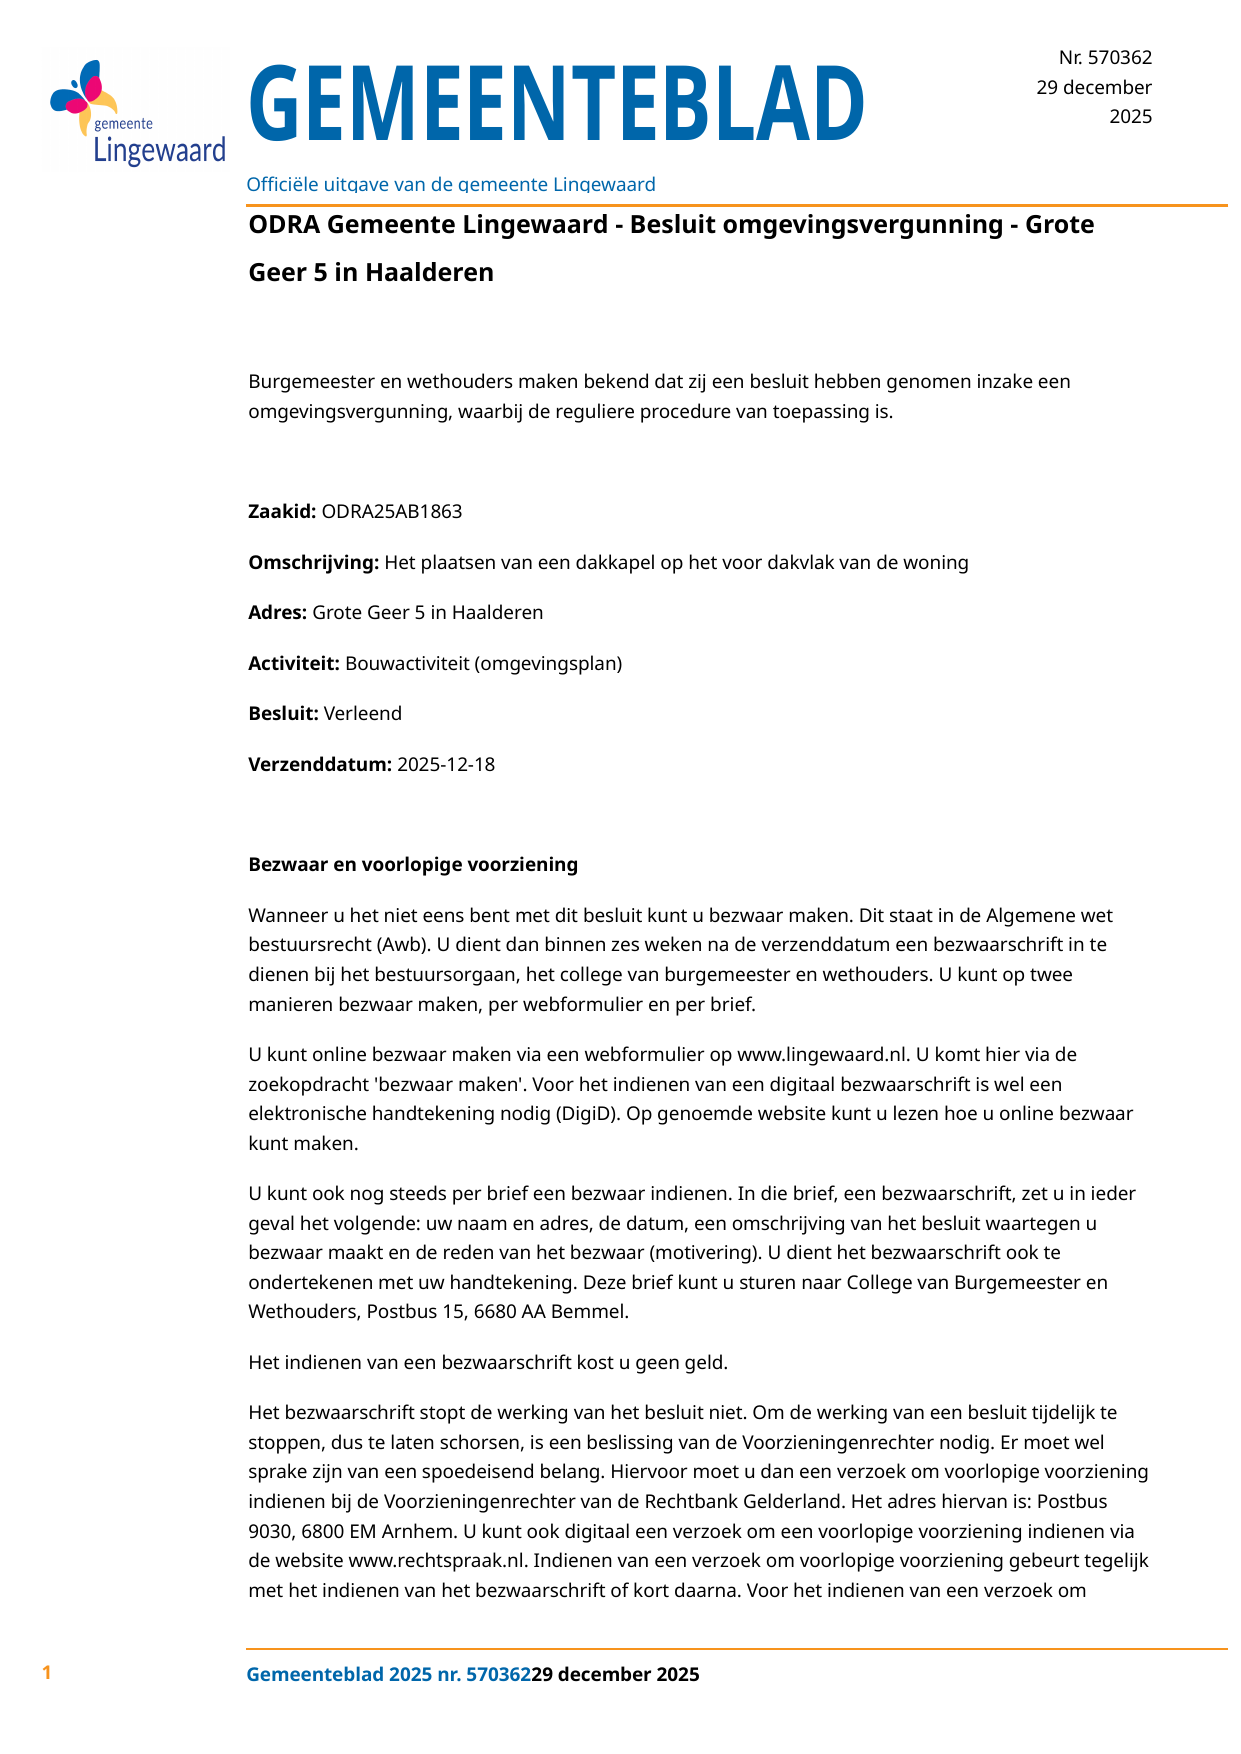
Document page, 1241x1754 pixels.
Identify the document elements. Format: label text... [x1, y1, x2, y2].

text Burgemeester en wethouders maken bekend dat zij een besluit hebben genomen inzake een omgevingsvergunning, waarbij de reguliere procedure van toepassing is. [248, 368, 1152, 424]
text Het indienen van een bezwaarschrift kost u geen geld. [248, 1349, 1152, 1375]
text Verzenddatum: 2025-12-18 [248, 751, 1152, 777]
text U kunt ook nog steeds per brief een bezwaar indienen. In die brief, een bezwaarschrift, zet u in ieder geval het volgende: uw naam en adres, de datum, een omschrijving van het besluit waartegen u bezwaar maakt en de reden van het bezwaar (motivering). U dient het bezwaarschrift ook te ondertekenen met uw handtekening. Deze brief kunt u sturen naar College van Burgemeester en Wethouders, Postbus 15, 6680 AA Bemmel. [248, 1180, 1152, 1324]
text Bezwaar en voorlopige voorziening [248, 852, 1152, 877]
text Activiteit: Bouwactiviteit (omgevingsplan) [248, 650, 1152, 676]
text Besluit: Verleend [248, 700, 1152, 726]
text Wanneer u het niet eens bent met dit besluit kunt u bezwaar maken. Dit staat in de Algemene wet bestuursrecht (Awb). U dient dan binnen zes weken na de verzenddatum een bezwaarschrift in te dienen bij het bestuursorgaan, het college van burgemeester en wethouders. U kunt op twee manieren bezwaar maken, per webformulier en per brief. [248, 902, 1152, 1017]
text ODRA Gemeente Lingewaard - Besluit omgevingsvergunning - Grote Geer 5 in Haalderen [248, 207, 1152, 288]
picture [41, 47, 231, 172]
text Het bezwaarschrift stopt de werking van het besluit niet. Om de werking van een besluit tijdelijk te stoppen, dus te laten schorsen, is een beslissing van de Voorzieningenrechter nodig. Er moet wel sprake zijn van een spoedeisend belang. Hiervoor moet u dan een verzoek om voorlopige voorziening indienen bij de Voorzieningenrechter van de Rechtbank Gelderland. Het adres hiervan is: Postbus 9030, 6800 EM Arnhem. U kunt ook digitaal een verzoek om een voorlopige voorziening indienen via de website www.rechtspraak.nl. Indienen van een verzoek om voorlopige voorziening gebeurt tegelijk met het indienen van het bezwaarschrift of kort daarna. Voor het indienen van een verzoek om [248, 1399, 1152, 1603]
text Adres: Grote Geer 5 in Haalderen [248, 599, 1152, 625]
text U kunt online bezwaar maken via een webformulier op www.lingewaard.nl. U komt hier via de zoekopdracht 'bezwaar maken'. Voor het indienen van een digitaal bezwaarschrift is wel een elektronische handtekening nodig (DigiD). Op genoemde website kunt u lezen hoe u online bezwaar kunt maken. [248, 1041, 1152, 1156]
text Omschrijving: Het plaatsen van een dakkapel op het voor dakvlak van de woning [248, 549, 1152, 575]
text Zaakid: ODRA25AB1863 [248, 499, 1152, 524]
